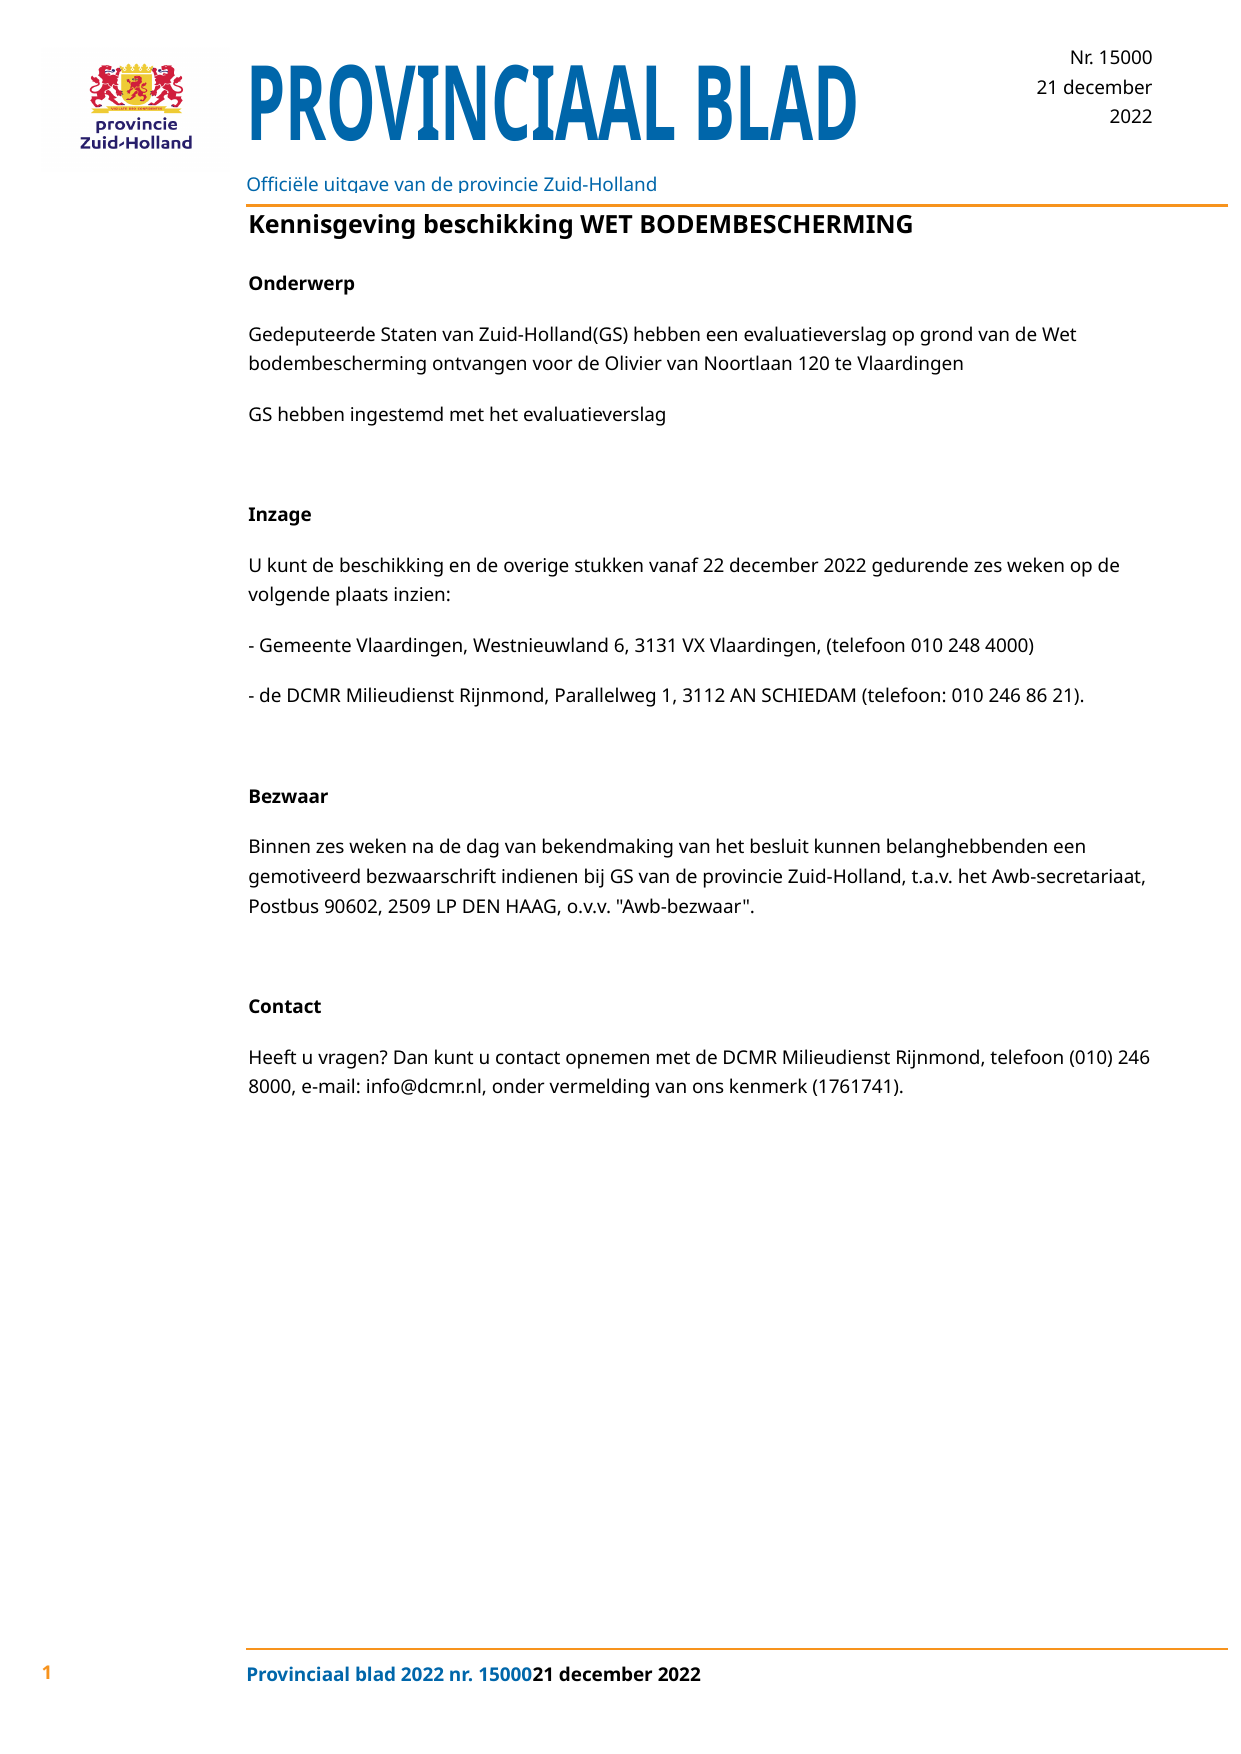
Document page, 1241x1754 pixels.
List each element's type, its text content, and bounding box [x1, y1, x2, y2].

text U kunt de beschikking en de overige stukken vanaf 22 december 2022 gedurende zes weken op de volgende plaats inzien: [248, 552, 1152, 607]
text Onderwerp [248, 270, 1152, 296]
text GS hebben ingestemd met het evaluatieverslag [248, 401, 1152, 426]
text Contact [248, 994, 1152, 1019]
text - Gemeente Vlaardingen, Westnieuwland 6, 3131 VX Vlaardingen, (telefoon 010 248 4000) [248, 632, 1152, 658]
text Binnen zes weken na de dag van bekendmaking van het besluit kunnen belanghebbenden een gemotiveerd bezwaarschrift indienen bij GS van de provincie Zuid-Holland, t.a.v. het Awb-secretariaat, Postbus 90602, 2509 LP DEN HAAG, o.v.v. "Awb-bezwaar". [248, 834, 1152, 918]
text Heeft u vragen? Dan kunt u contact opnemen met de DCMR Milieudienst Rijnmond, telefoon (010) 246 8000, e-mail: info@dcmr.nl, onder vermelding van ons kenmerk (1761741). [248, 1044, 1152, 1099]
text - de DCMR Milieudienst Rijnmond, Parallelweg 1, 3112 AN SCHIEDAM (telefoon: 010 246 86 21). [248, 682, 1152, 708]
text Kennisgeving beschikking WET BODEMBESCHERMING [248, 207, 1152, 241]
text Gedeputeerde Staten van Zuid-Holland(GS) hebben een evaluatieverslag op grond van de Wet bodembescherming ontvangen voor de Olivier van Noortlaan 120 te Vlaardingen [248, 321, 1152, 376]
text Inzage [248, 502, 1152, 527]
text Bezwaar [248, 783, 1152, 809]
picture [41, 47, 231, 172]
